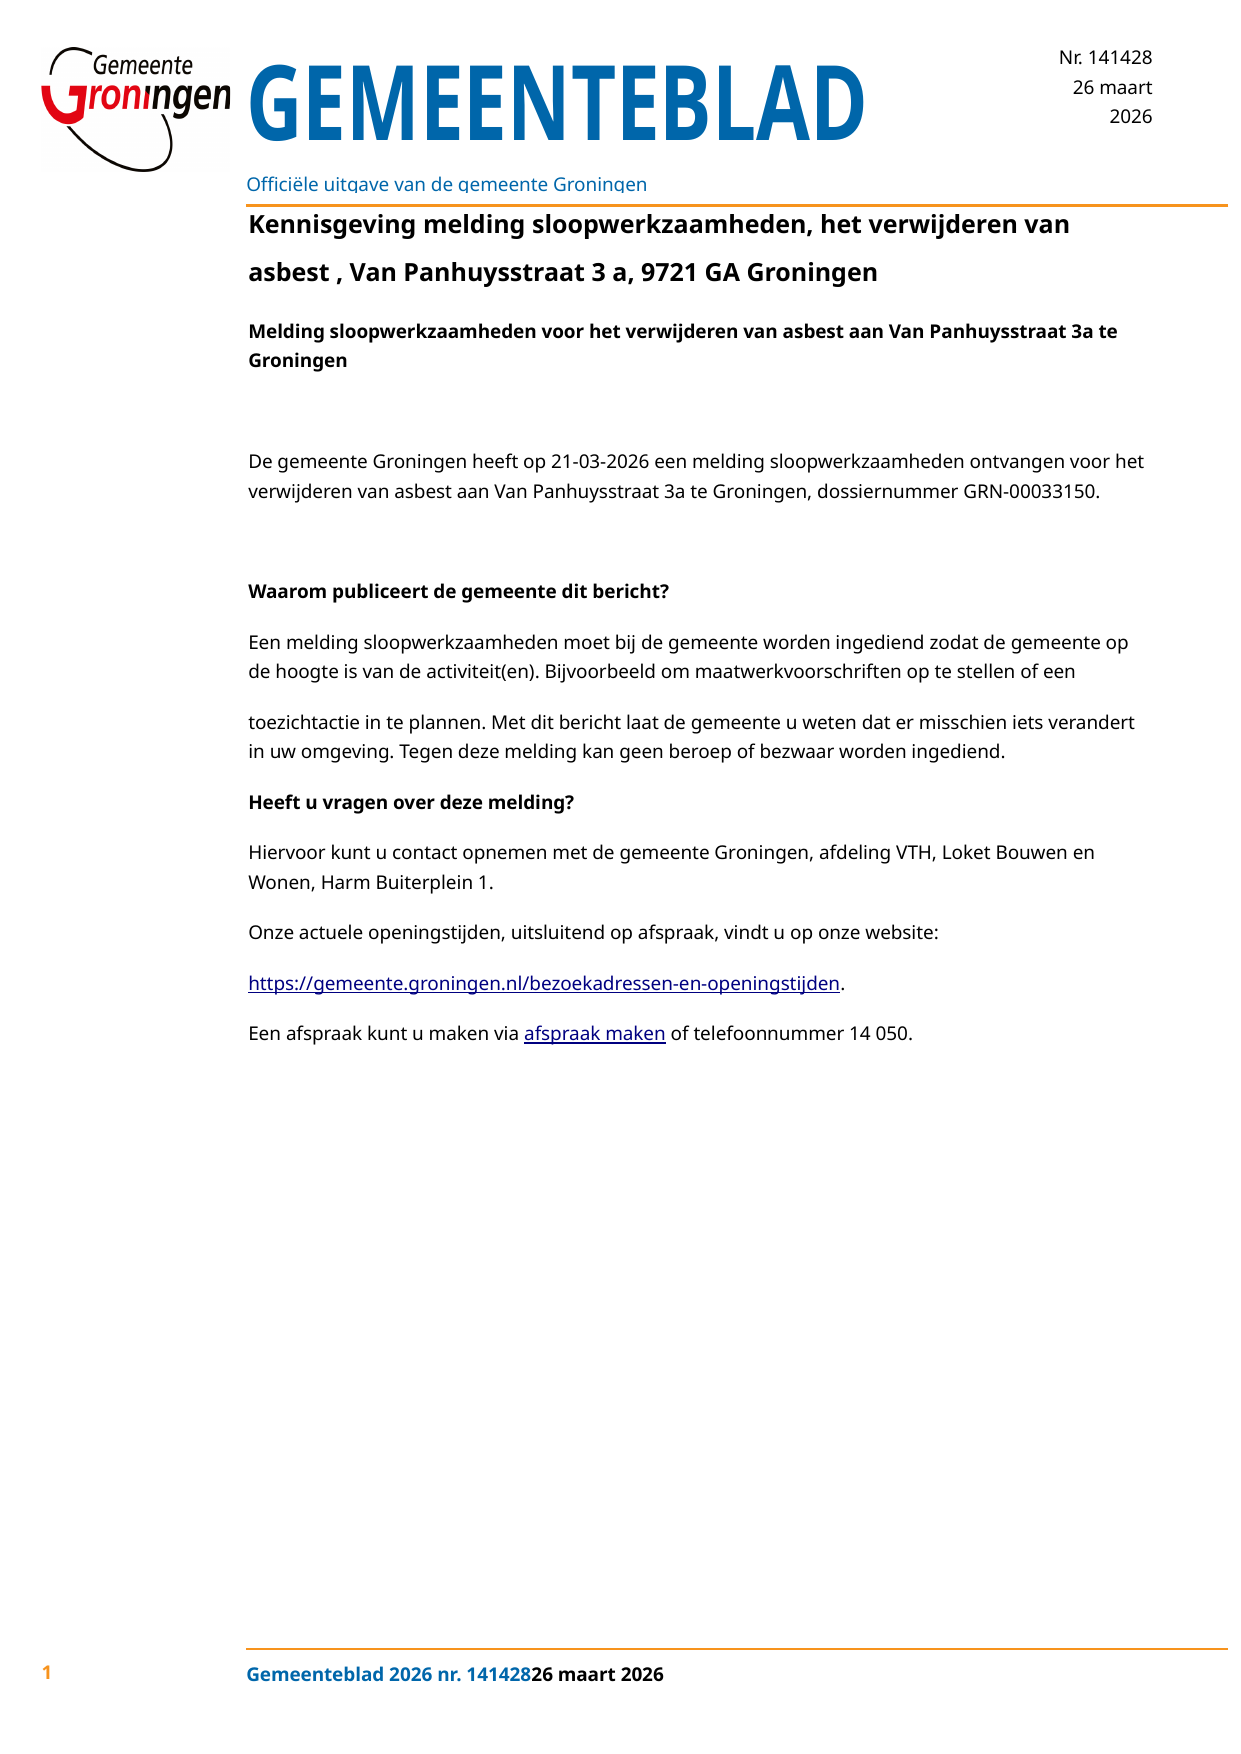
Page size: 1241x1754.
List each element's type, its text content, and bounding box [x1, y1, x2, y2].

text Kennisgeving melding sloopwerkzaamheden, het verwijderen van asbest , Van Panhuysstraat 3 a, 9721 GA Groningen [248, 207, 1152, 288]
text Melding sloopwerkzaamheden voor het verwijderen van asbest aan Van Panhuysstraat 3a te Groningen [248, 318, 1152, 373]
picture [41, 47, 231, 172]
text toezichtactie in te plannen. Met dit bericht laat de gemeente u weten dat er misschien iets verandert in uw omgeving. Tegen deze melding kan geen beroep of bezwaar worden ingediend. [248, 709, 1152, 764]
text Hiervoor kunt u contact opnemen met de gemeente Groningen, afdeling VTH, Loket Bouwen en Wonen, Harm Buiterplein 1. [248, 839, 1152, 895]
text Onze actuele openingstijden, uitsluitend op afspraak, vindt u op onze website: [248, 919, 1152, 945]
text https://gemeente.groningen.nl/bezoekadressen-en-openingstijden. [248, 970, 1152, 996]
text Heeft u vragen over deze melding? [248, 789, 1152, 815]
text De gemeente Groningen heeft op 21-03-2026 een melding sloopwerkzaamheden ontvangen voor het verwijderen van asbest aan Van Panhuysstraat 3a te Groningen, dossiernummer GRN-00033150. [248, 448, 1152, 504]
text Een melding sloopwerkzaamheden moet bij de gemeente worden ingediend zodat de gemeente op de hoogte is van de activiteit(en). Bijvoorbeeld om maatwerkvoorschriften op te stellen of een [248, 629, 1152, 684]
text Waarom publiceert de gemeente dit bericht? [248, 579, 1152, 604]
text Een afspraak kunt u maken via afspraak maken of telefoonnummer 14 050. [248, 1020, 1152, 1046]
